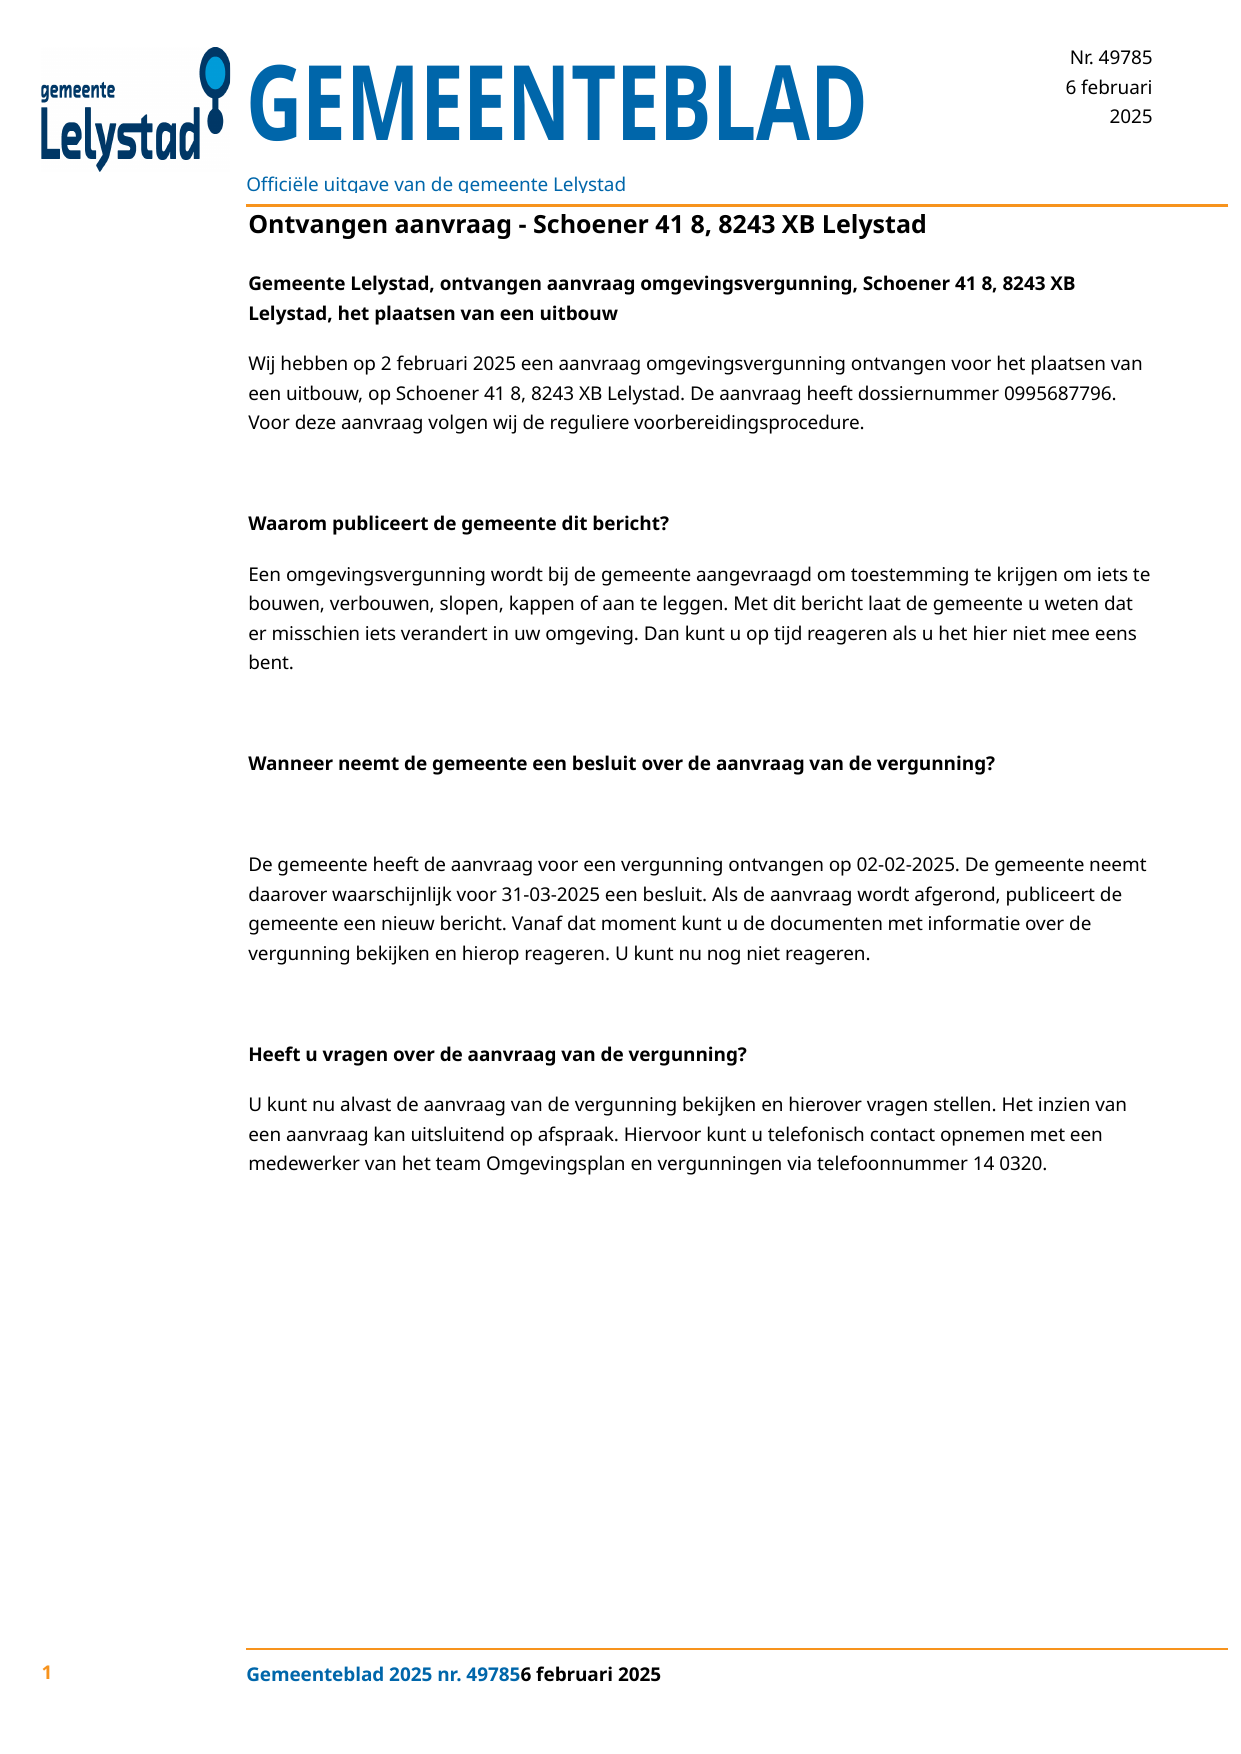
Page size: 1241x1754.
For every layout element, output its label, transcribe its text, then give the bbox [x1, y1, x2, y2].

text De gemeente heeft de aanvraag voor een vergunning ontvangen op 02-02-2025. De gemeente neemt daarover waarschijnlijk voor 31-03-2025 een besluit. Als de aanvraag wordt afgerond, publiceert de gemeente een nieuw bericht. Vanaf dat moment kunt u de documenten met informatie over de vergunning bekijken en hierop reageren. U kunt nu nog niet reageren. [248, 851, 1152, 966]
text Wanneer neemt de gemeente een besluit over de aanvraag van de vergunning? [248, 750, 1152, 776]
text U kunt nu alvast de aanvraag van de vergunning bekijken en hierover vragen stellen. Het inzien van een aanvraag kan uitsluitend op afspraak. Hiervoor kunt u telefonisch contact opnemen met een medewerker van het team Omgevingsplan en vergunningen via telefoonnummer 14 0320. [248, 1091, 1152, 1176]
text Gemeente Lelystad, ontvangen aanvraag omgevingsvergunning, Schoener 41 8, 8243 XB Lelystad, het plaatsen van een uitbouw [248, 270, 1152, 326]
text Heeft u vragen over de aanvraag van de vergunning? [248, 1041, 1152, 1066]
text Ontvangen aanvraag - Schoener 41 8, 8243 XB Lelystad [248, 207, 1152, 241]
text Waarom publiceert de gemeente dit bericht? [248, 510, 1152, 536]
picture [41, 47, 231, 172]
text Wij hebben op 2 februari 2025 een aanvraag omgevingsvergunning ontvangen voor het plaatsen van een uitbouw, op Schoener 41 8, 8243 XB Lelystad. De aanvraag heeft dossiernummer 0995687796. Voor deze aanvraag volgen wij de reguliere voorbereidingsprocedure. [248, 350, 1152, 435]
text Een omgevingsvergunning wordt bij de gemeente aangevraagd om toestemming te krijgen om iets te bouwen, verbouwen, slopen, kappen of aan te leggen. Met dit bericht laat de gemeente u weten dat er misschien iets verandert in uw omgeving. Dan kunt u op tijd reageren als u het hier niet mee eens bent. [248, 561, 1152, 675]
